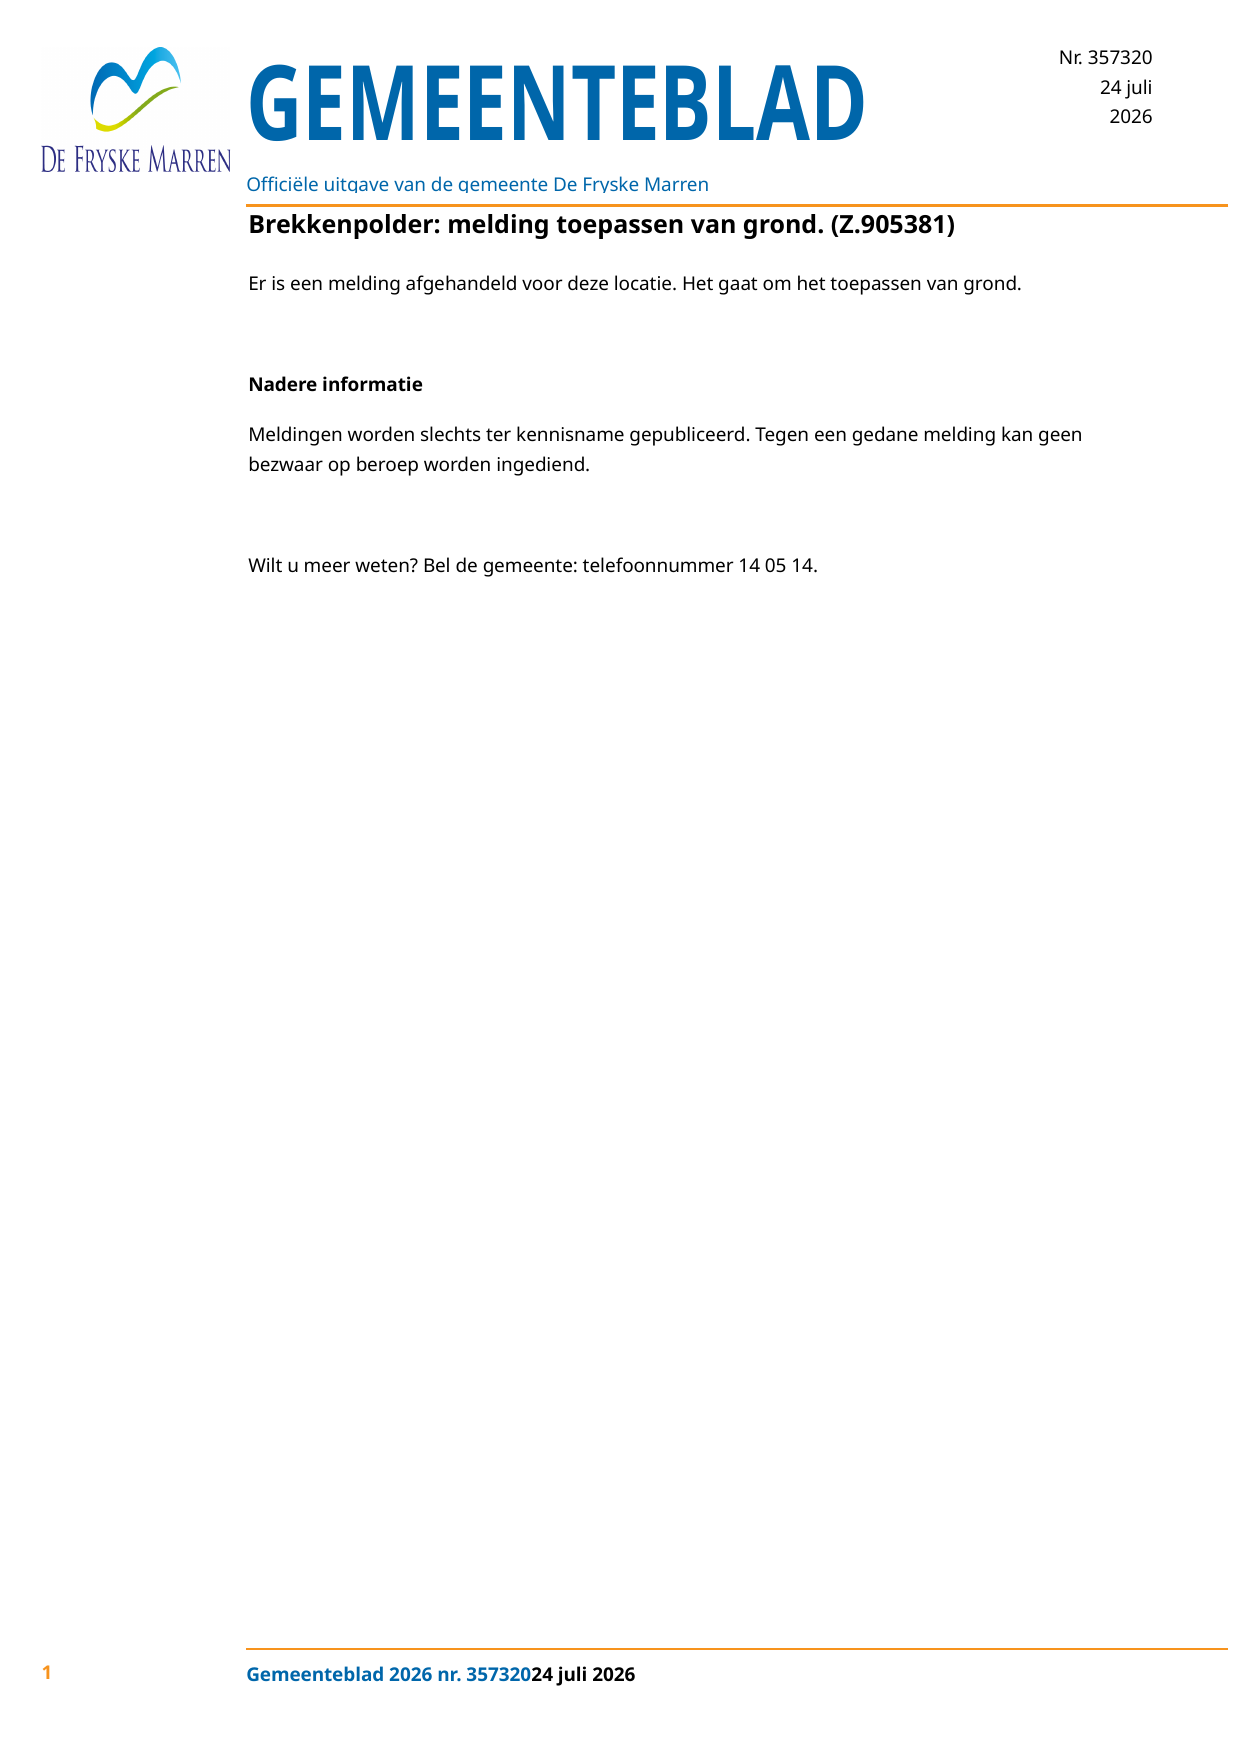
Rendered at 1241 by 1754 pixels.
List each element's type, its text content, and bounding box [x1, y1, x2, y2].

text Er is een melding afgehandeld voor deze locatie. Het gaat om het toepassen van grond. [248, 270, 1152, 296]
text Brekkenpolder: melding toepassen van grond. (Z.905381) [248, 207, 1152, 241]
text Wilt u meer weten? Bel de gemeente: telefoonnummer 14 05 14. [248, 552, 1152, 578]
text Meldingen worden slechts ter kennisname gepubliceerd. Tegen een gedane melding kan geen bezwaar op beroep worden ingediend. [248, 422, 1152, 477]
text Nadere informatie [248, 371, 1152, 397]
picture [41, 47, 231, 172]
